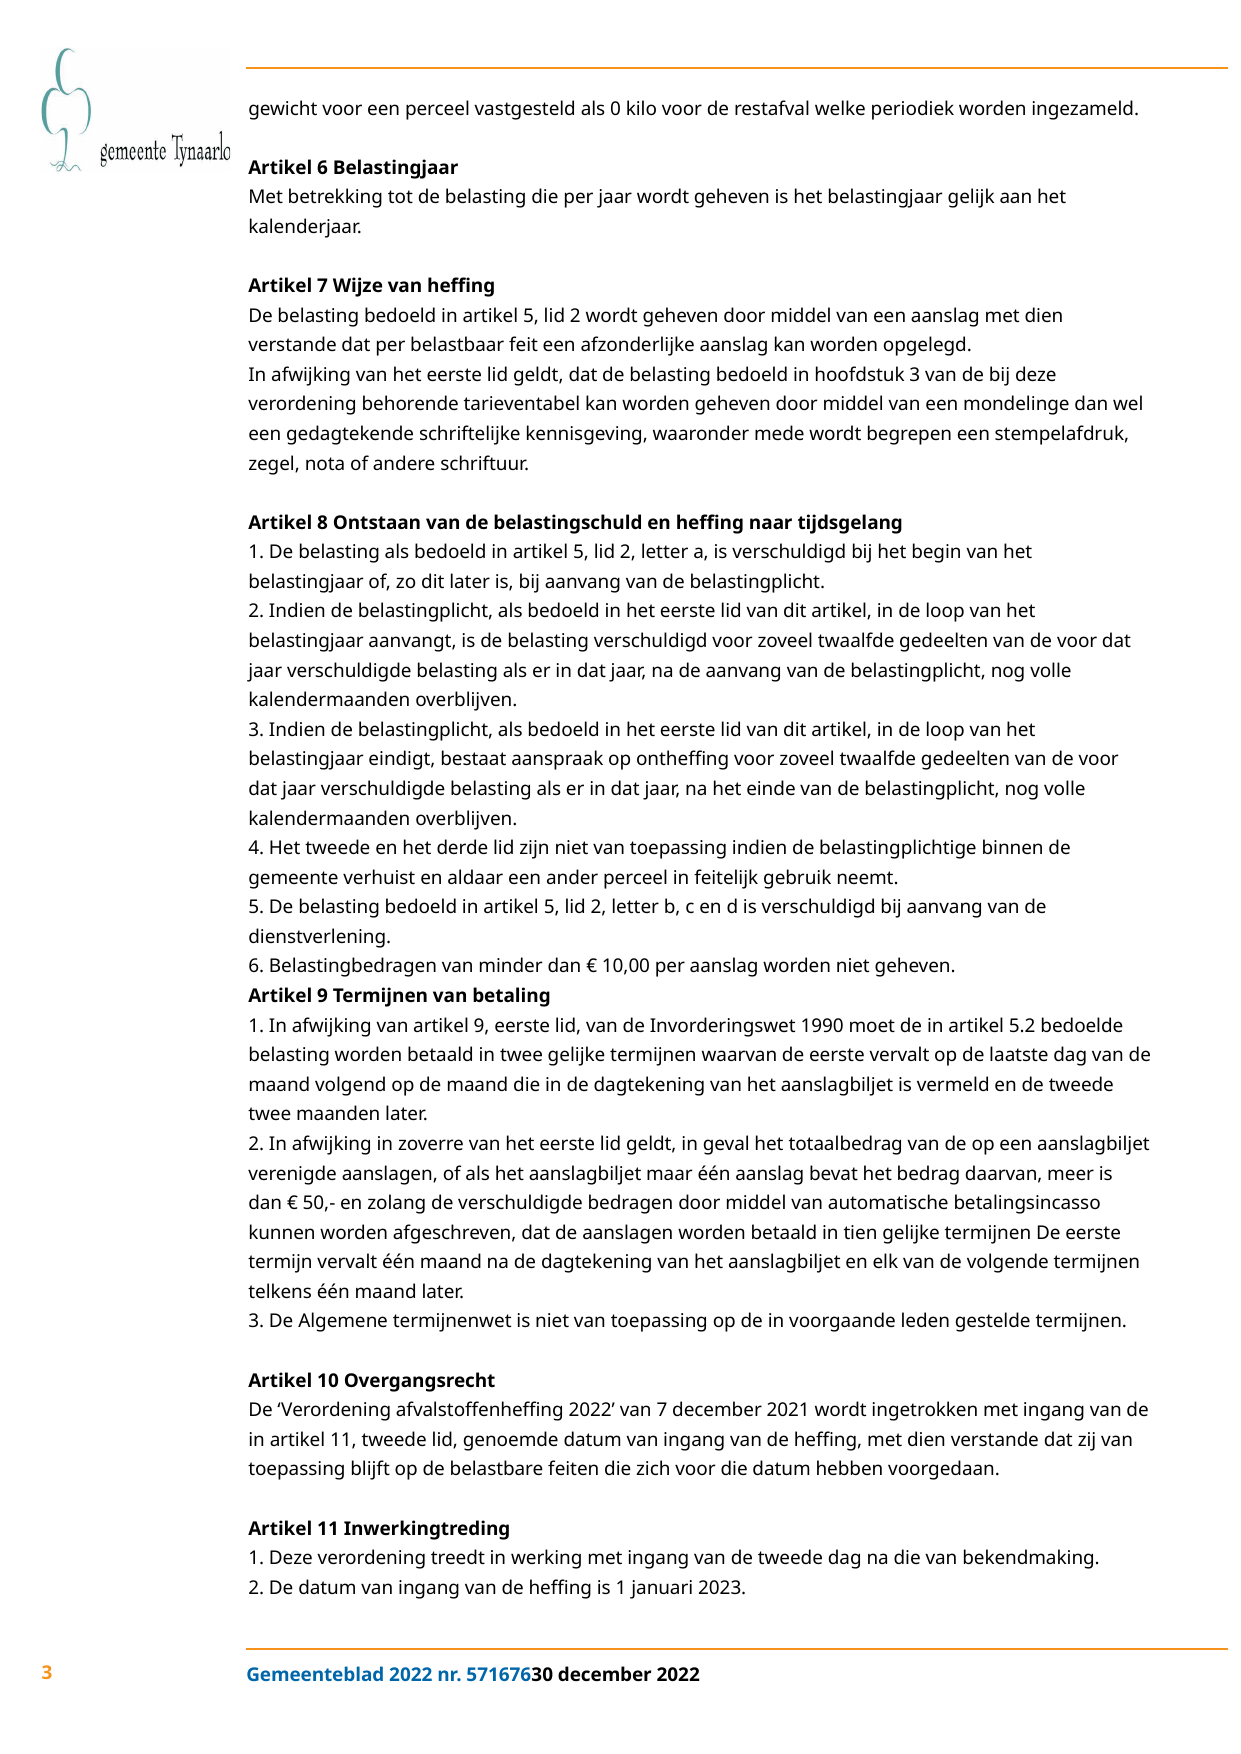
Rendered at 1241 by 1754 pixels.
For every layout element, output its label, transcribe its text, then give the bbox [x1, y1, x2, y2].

text 3. De Algemene termijnenwet is niet van toepassing op de in voorgaande leden gestelde termijnen. [248, 1308, 1152, 1333]
text 1. In afwijking van artikel 9, eerste lid, van de Invorderingswet 1990 moet de in artikel 5.2 bedoelde belasting worden betaald in twee gelijke termijnen waarvan de eerste vervalt op de laatste dag van de maand volgend op de maand die in de dagtekening van het aanslagbiljet is vermeld en de tweede twee maanden later. [248, 1012, 1152, 1126]
text 1. Deze verordening treedt in werking met ingang van de tweede dag na die van bekendmaking. [248, 1544, 1152, 1570]
text gewicht voor een perceel vastgesteld als 0 kilo voor de restafval welke periodiek worden ingezameld. [248, 95, 1152, 121]
text De belasting bedoeld in artikel 5, lid 2 wordt geheven door middel van een aanslag met dien verstande dat per belastbaar feit een afzonderlijke aanslag kan worden opgelegd. [248, 302, 1152, 357]
text Artikel 11 Inwerkingtreding [248, 1515, 1152, 1541]
text Artikel 6 Belastingjaar [248, 154, 1152, 180]
picture [41, 47, 231, 172]
text 2. De datum van ingang van de heffing is 1 januari 2023. [248, 1574, 1152, 1600]
text 2. In afwijking in zoverre van het eerste lid geldt, in geval het totaalbedrag van de op een aanslagbiljet verenigde aanslagen, of als het aanslagbiljet maar één aanslag bevat het bedrag daarvan, meer is dan € 50,- en zolang de verschuldigde bedragen door middel van automatische betalingsincasso kunnen worden afgeschreven, dat de aanslagen worden betaald in tien gelijke termijnen De eerste termijn vervalt één maand na de dagtekening van het aanslagbiljet en elk van de volgende termijnen telkens één maand later. [248, 1130, 1152, 1304]
text 4. Het tweede en het derde lid zijn niet van toepassing indien de belastingplichtige binnen de gemeente verhuist en aldaar een ander perceel in feitelijk gebruik neemt. [248, 834, 1152, 890]
text Artikel 10 Overgangsrecht [248, 1367, 1152, 1393]
text Artikel 8 Ontstaan van de belastingschuld en heffing naar tijdsgelang [248, 509, 1152, 535]
text 2. Indien de belastingplicht, als bedoeld in het eerste lid van dit artikel, in de loop van het belastingjaar aanvangt, is de belasting verschuldigd voor zoveel twaalfde gedeelten van de voor dat jaar verschuldigde belasting als er in dat jaar, na de aanvang van de belastingplicht, nog volle kalendermaanden overblijven. [248, 598, 1152, 712]
text 6. Belastingbedragen van minder dan € 10,00 per aanslag worden niet geheven. [248, 953, 1152, 978]
text 5. De belasting bedoeld in artikel 5, lid 2, letter b, c en d is verschuldigd bij aanvang van de dienstverlening. [248, 893, 1152, 949]
text Artikel 9 Termijnen van betaling [248, 982, 1152, 1008]
text 3. Indien de belastingplicht, als bedoeld in het eerste lid van dit artikel, in de loop van het belastingjaar eindigt, bestaat aanspraak op ontheffing voor zoveel twaalfde gedeelten van de voor dat jaar verschuldigde belasting als er in dat jaar, na het einde van de belastingplicht, nog volle kalendermaanden overblijven. [248, 716, 1152, 831]
text Met betrekking tot de belasting die per jaar wordt geheven is het belastingjaar gelijk aan het kalenderjaar. [248, 183, 1152, 239]
text In afwijking van het eerste lid geldt, dat de belasting bedoeld in hoofdstuk 3 van de bij deze verordening behorende tarieventabel kan worden geheven door middel van een mondelinge dan wel een gedagtekende schriftelijke kennisgeving, waaronder mede wordt begrepen een stempelafdruk, zegel, nota of andere schriftuur. [248, 361, 1152, 476]
text Artikel 7 Wijze van heffing [248, 272, 1152, 298]
text 1. De belasting als bedoeld in artikel 5, lid 2, letter a, is verschuldigd bij het begin van het belastingjaar of, zo dit later is, bij aanvang van de belastingplicht. [248, 538, 1152, 594]
text De ‘Verordening afvalstoffenheffing 2022’ van 7 december 2021 wordt ingetrokken met ingang van de in artikel 11, tweede lid, genoemde datum van ingang van de heffing, met dien verstande dat zij van toepassing blijft op de belastbare feiten die zich voor die datum hebben voorgedaan. [248, 1396, 1152, 1481]
